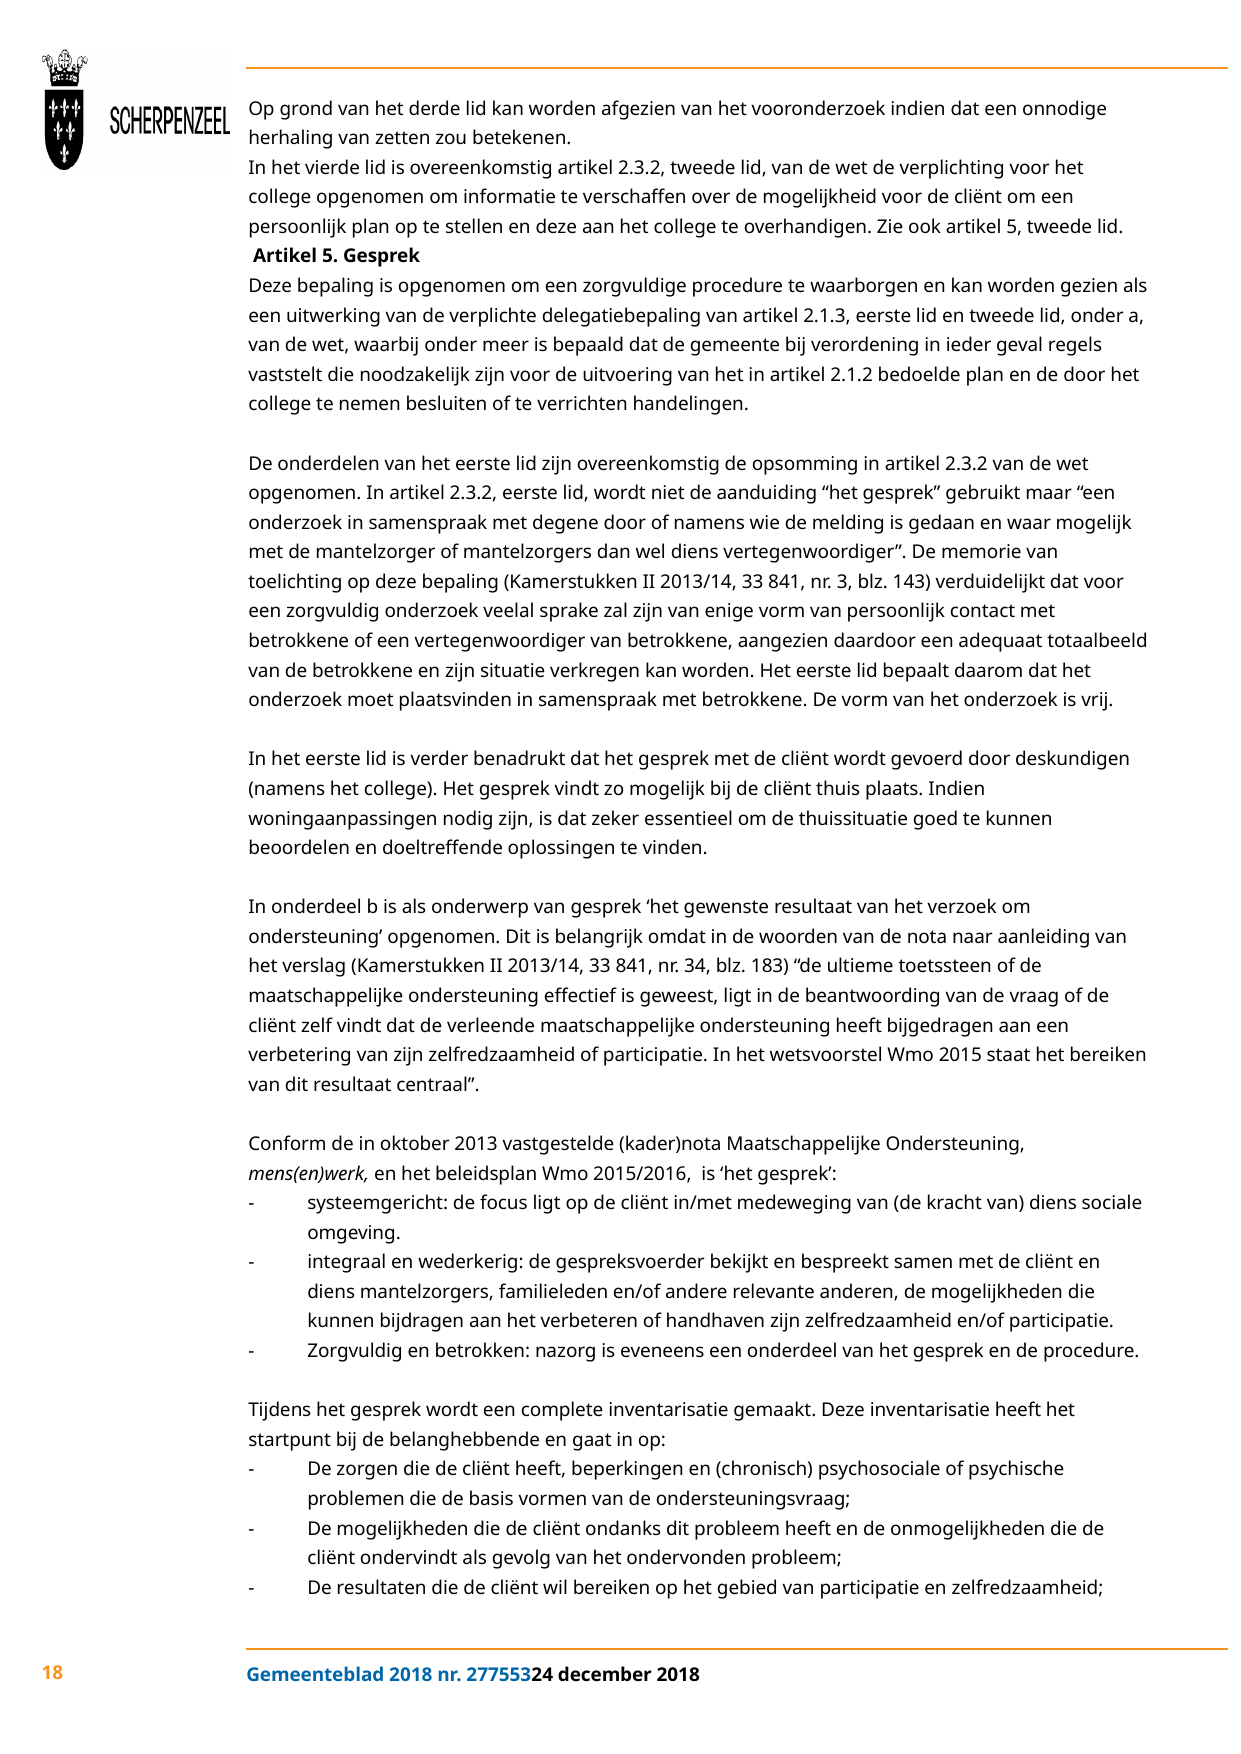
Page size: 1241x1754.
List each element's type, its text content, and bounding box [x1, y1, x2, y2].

picture [41, 47, 231, 172]
text In onderdeel b is als onderwerp van gesprek ‘het gewenste resultaat van het verzoek om ondersteuning’ opgenomen. Dit is belangrijk omdat in de woorden van de nota naar aanleiding van het verslag (Kamerstukken II 2013/14, 33 841, nr. 34, blz. 183) “de ultieme toetssteen of de maatschappelijke ondersteuning effectief is geweest, ligt in de beantwoording van de vraag of de cliënt zelf vindt dat de verleende maatschappelijke ondersteuning heeft bijgedragen aan een verbetering van zijn zelfredzaamheid of participatie. In het wetsvoorstel Wmo 2015 staat het bereiken van dit resultaat centraal”. [248, 893, 1152, 1097]
list Zorgvuldig en betrokken: nazorg is eveneens een onderdeel van het gesprek en de procedure. [248, 1337, 1152, 1363]
text De onderdelen van het eerste lid zijn overeenkomstig de opsomming in artikel 2.3.2 van de wet opgenomen. In artikel 2.3.2, eerste lid, wordt niet de aanduiding “het gesprek” gebruikt maar “een onderzoek in samenspraak met degene door of namens wie de melding is gedaan en waar mogelijk met de mantelzorger of mantelzorgers dan wel diens vertegenwoordiger”. De memorie van toelichting op deze bepaling (Kamerstukken II 2013/14, 33 841, nr. 3, blz. 143) verduidelijkt dat voor een zorgvuldig onderzoek veelal sprake zal zijn van enige vorm van persoonlijk contact met betrokkene of een vertegenwoordiger van betrokkene, aangezien daardoor een adequaat totaalbeeld van de betrokkene en zijn situatie verkregen kan worden. Het eerste lid bepaalt daarom dat het onderzoek moet plaatsvinden in samenspraak met betrokkene. De vorm van het onderzoek is vrij. [248, 450, 1152, 712]
text In het vierde lid is overeenkomstig artikel 2.3.2, tweede lid, van de wet de verplichting voor het college opgenomen om informatie te verschaffen over de mogelijkheid voor de cliënt om een persoonlijk plan op te stellen en deze aan het college te overhandigen. Zie ook artikel 5, tweede lid. [248, 154, 1152, 239]
list integraal en wederkerig: de gespreksvoerder bekijkt en bespreekt samen met de cliënt en diens mantelzorgers, familieleden en/of andere relevante anderen, de mogelijkheden die kunnen bijdragen aan het verbeteren of handhaven zijn zelfredzaamheid en/of participatie. [248, 1248, 1152, 1333]
list De mogelijkheden die de cliënt ondanks dit probleem heeft en de onmogelijkheden die de cliënt ondervindt als gevolg van het ondervonden probleem; [248, 1515, 1152, 1570]
text Artikel 5. Gesprek [248, 243, 1152, 268]
list systeemgericht: de focus ligt op de cliënt in/met medeweging van (de kracht van) diens sociale omgeving. [248, 1189, 1152, 1245]
text Op grond van het derde lid kan worden afgezien van het vooronderzoek indien dat een onnodige herhaling van zetten zou betekenen. [248, 95, 1152, 150]
text Tijdens het gesprek wordt een complete inventarisatie gemaakt. Deze inventarisatie heeft het startpunt bij de belanghebbende en gaat in op: [248, 1396, 1152, 1452]
text Conform de in oktober 2013 vastgestelde (kader)nota Maatschappelijke Ondersteuning, mens(en)werk, en het beleidsplan Wmo 2015/2016, is ‘het gesprek’: [248, 1130, 1152, 1186]
text In het eerste lid is verder benadrukt dat het gesprek met de cliënt wordt gevoerd door deskundigen (namens het college). Het gesprek vindt zo mogelijk bij de cliënt thuis plaats. Indien woningaanpassingen nodig zijn, is dat zeker essentieel om de thuissituatie goed te kunnen beoordelen en doeltreffende oplossingen te vinden. [248, 746, 1152, 860]
list De zorgen die de cliënt heeft, beperkingen en (chronisch) psychosociale of psychische problemen die de basis vormen van de ondersteuningsvraag; [248, 1456, 1152, 1511]
list De resultaten die de cliënt wil bereiken op het gebied van participatie en zelfredzaamheid; [248, 1574, 1152, 1600]
text Deze bepaling is opgenomen om een zorgvuldige procedure te waarborgen en kan worden gezien als een uitwerking van de verplichte delegatiebepaling van artikel 2.1.3, eerste lid en tweede lid, onder a, van de wet, waarbij onder meer is bepaald dat de gemeente bij verordening in ieder geval regels vaststelt die noodzakelijk zijn voor de uitvoering van het in artikel 2.1.2 bedoelde plan en de door het college te nemen besluiten of te verrichten handelingen. [248, 272, 1152, 416]
